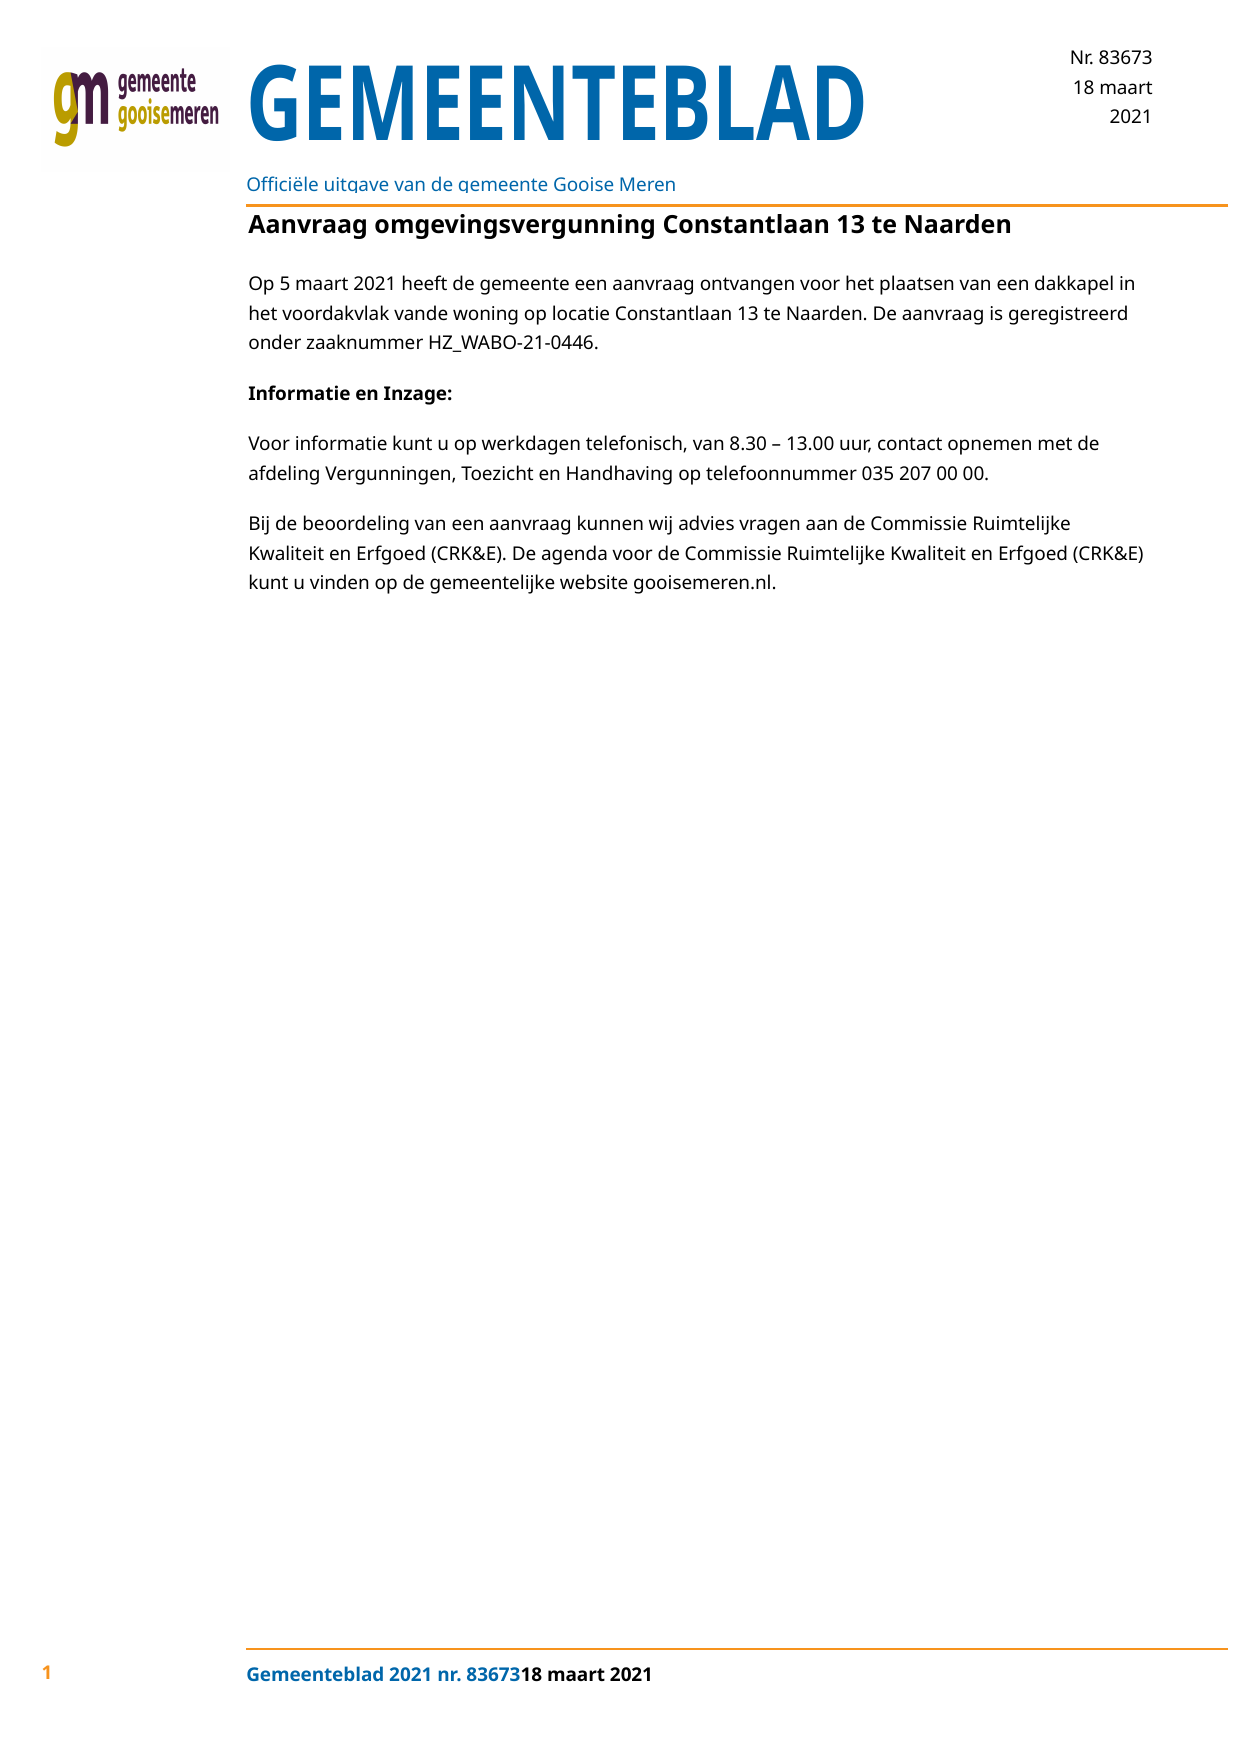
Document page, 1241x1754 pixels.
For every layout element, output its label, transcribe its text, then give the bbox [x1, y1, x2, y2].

picture [41, 47, 231, 172]
text Aanvraag omgevingsvergunning Constantlaan 13 te Naarden [248, 207, 1152, 241]
text Bij de beoordeling van een aanvraag kunnen wij advies vragen aan de Commissie Ruimtelijke Kwaliteit en Erfgoed (CRK&E). De agenda voor de Commissie Ruimtelijke Kwaliteit en Erfgoed (CRK&E) kunt u vinden op de gemeentelijke website gooisemeren.nl. [248, 510, 1152, 595]
text Voor informatie kunt u op werkdagen telefonisch, van 8.30 – 13.00 uur, contact opnemen met de afdeling Vergunningen, Toezicht en Handhaving op telefoonnummer 035 207 00 00. [248, 430, 1152, 486]
text Op 5 maart 2021 heeft de gemeente een aanvraag ontvangen voor het plaatsen van een dakkapel in het voordakvlak vande woning op locatie Constantlaan 13 te Naarden. De aanvraag is geregistreerd onder zaaknummer HZ_WABO-21-0446. [248, 270, 1152, 355]
text Informatie en Inzage: [248, 380, 1152, 406]
